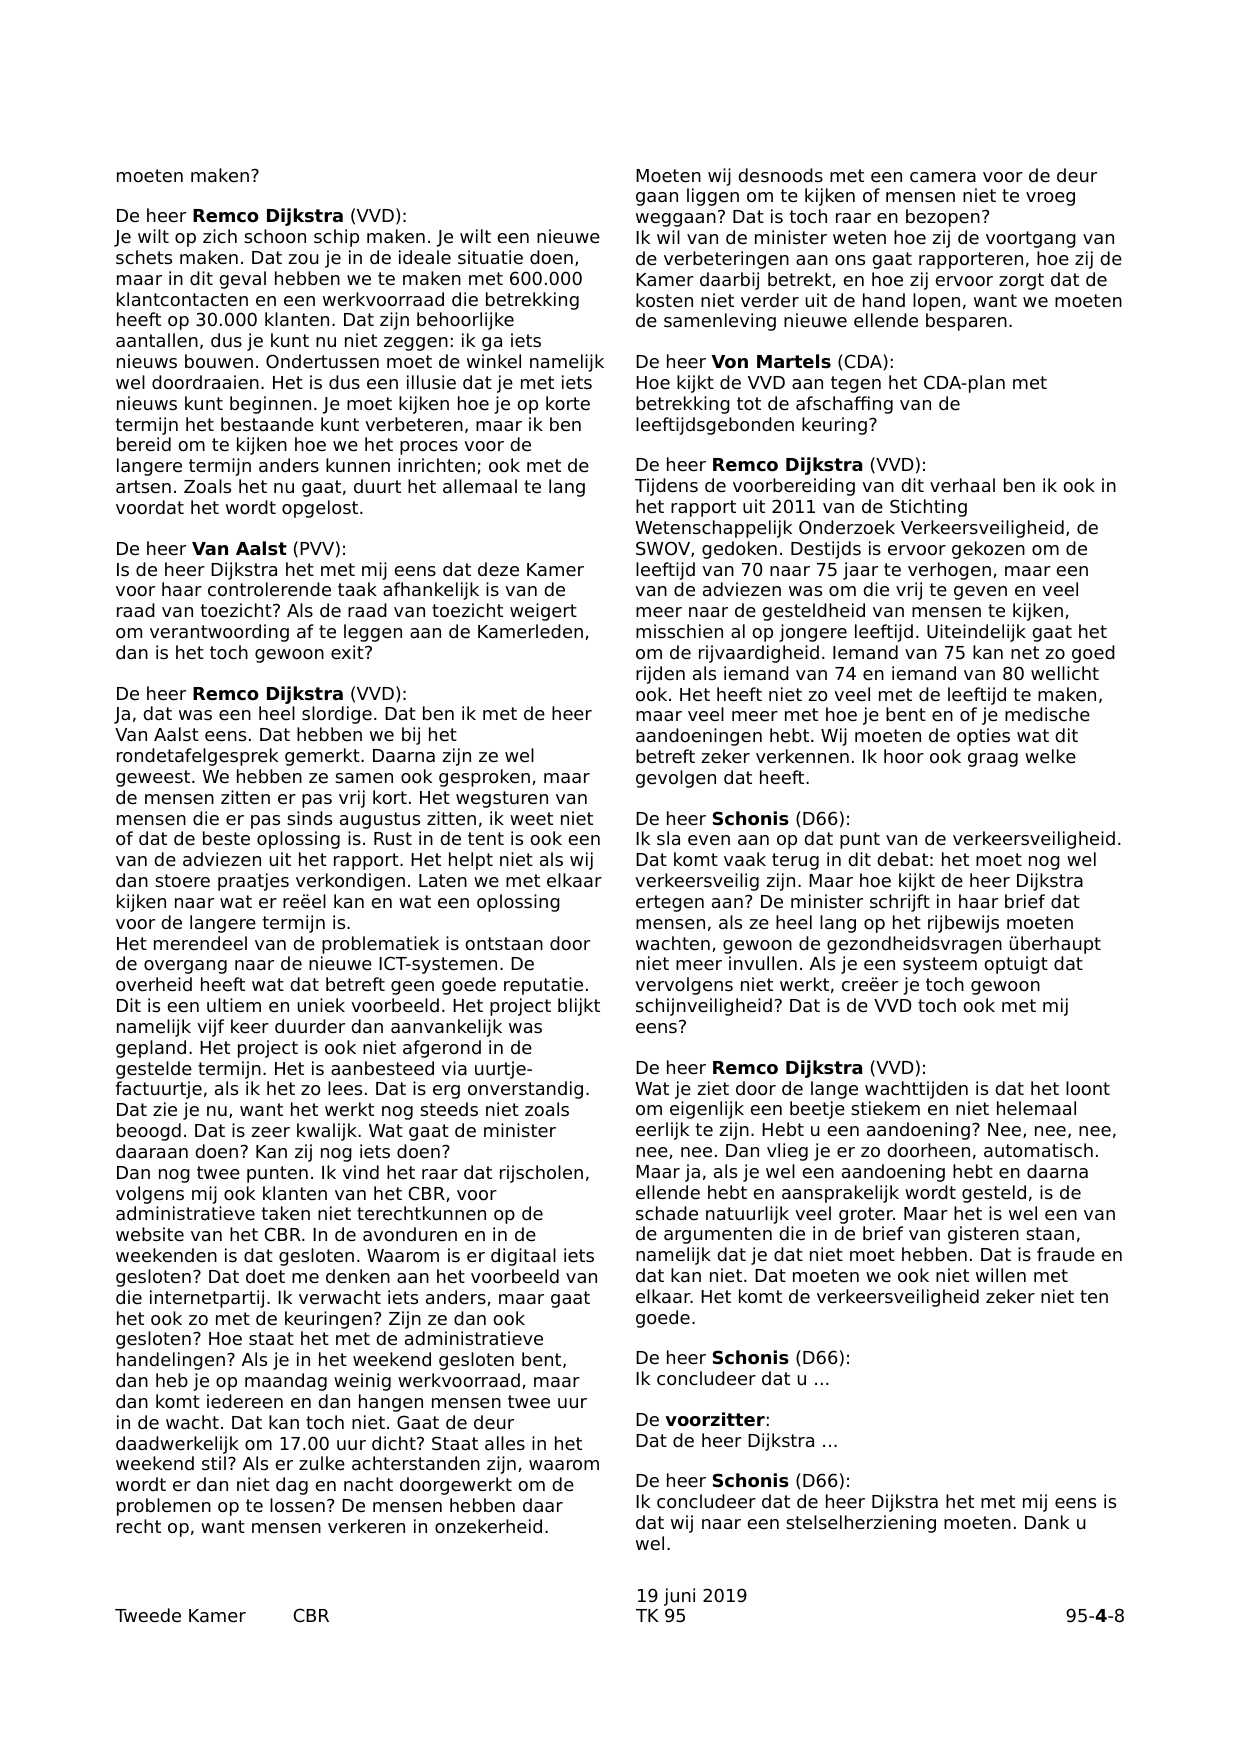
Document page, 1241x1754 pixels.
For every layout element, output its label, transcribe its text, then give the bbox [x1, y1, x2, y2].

text De heer Remco Dijkstra (VVD): [635, 1057, 1125, 1078]
text Moeten wij desnoods met een camera voor de deur gaan liggen om te kijken of mensen niet te vroeg weggaan? Dat is toch raar en bezopen? [635, 165, 1125, 228]
text Is de heer Dijkstra het met mij eens dat deze Kamer voor haar controlerende taak afhankelijk is van de raad van toezicht? Als de raad van toezicht weigert om verantwoording af te leggen aan de Kamerleden, dan is het toch gewoon exit? [115, 559, 605, 663]
text De heer Van Aalst (PVV): [115, 538, 605, 559]
text moeten maken? [115, 165, 605, 186]
text Wat je ziet door de lange wachttijden is dat het loont om eigenlijk een beetje stiekem en niet helemaal eerlijk te zijn. Hebt u een aandoening? Nee, nee, nee, nee, nee. Dan vlieg je er zo doorheen, automatisch. Maar ja, als je wel een aandoening hebt en daarna ellende hebt en aansprakelijk wordt gesteld, is de schade natuurlijk veel groter. Maar het is wel een van de argumenten die in de brief van gisteren staan, namelijk dat je dat niet moet hebben. Dat is fraude en dat kan niet. Dat moeten we ook niet willen met elkaar. Het komt de verkeersveiligheid zeker niet ten goede. [635, 1078, 1125, 1328]
text De heer Schonis (D66): [635, 808, 1125, 829]
text Dan nog twee punten. Ik vind het raar dat rijscholen, volgens mij ook klanten van het CBR, voor administratieve taken niet terechtkunnen op de website van het CBR. In de avonduren en in de weekenden is dat gesloten. Waarom is er digitaal iets gesloten? Dat doet me denken aan het voorbeeld van die internetpartij. Ik verwacht iets anders, maar gaat het ook zo met de keuringen? Zijn ze dan ook gesloten? Hoe staat het met de administratieve handelingen? Als je in het weekend gesloten bent, dan heb je op maandag weinig werkvoorraad, maar dan komt iedereen en dan hangen mensen twee uur in de wacht. Dat kan toch niet. Gaat de deur daadwerkelijk om 17.00 uur dicht? Staat alles in het weekend stil? Als er zulke achterstanden zijn, waarom wordt er dan niet dag en nacht doorgewerkt om de problemen op te lossen? De mensen hebben daar recht op, want mensen verkeren in onzekerheid. [115, 1162, 605, 1537]
text Ik sla even aan op dat punt van de verkeersveiligheid. Dat komt vaak terug in dit debat: het moet nog wel verkeersveilig zijn. Maar hoe kijkt de heer Dijkstra ertegen aan? De minister schrijft in haar brief dat mensen, als ze heel lang op het rijbewijs moeten wachten, gewoon de gezondheidsvragen überhaupt niet meer invullen. Als je een systeem optuigt dat vervolgens niet werkt, creëer je toch gewoon schijnveiligheid? Dat is de VVD toch ook met mij eens? [635, 829, 1125, 1037]
text Dat de heer Dijkstra ... [635, 1431, 1125, 1451]
text De heer Remco Dijkstra (VVD): [115, 206, 605, 227]
text Ja, dat was een heel slordige. Dat ben ik met de heer Van Aalst eens. Dat hebben we bij het rondetafelgesprek gemerkt. Daarna zijn ze wel geweest. We hebben ze samen ook gesproken, maar de mensen zitten er pas vrij kort. Het wegsturen van mensen die er pas sinds augustus zitten, ik weet niet of dat de beste oplossing is. Rust in de tent is ook een van de adviezen uit het rapport. Het helpt niet als wij dan stoere praatjes verkondigen. Laten we met elkaar kijken naar wat er reëel kan en wat een oplossing voor de langere termijn is. [115, 704, 605, 933]
text De heer Schonis (D66): [635, 1471, 1125, 1492]
text De heer Von Martels (CDA): [635, 352, 1125, 373]
text Ik concludeer dat de heer Dijkstra het met mij eens is dat wij naar een stelselherziening moeten. Dank u wel. [635, 1492, 1125, 1554]
text De heer Remco Dijkstra (VVD): [635, 455, 1125, 476]
text Ik concludeer dat u ... [635, 1369, 1125, 1390]
text Je wilt op zich schoon schip maken. Je wilt een nieuwe schets maken. Dat zou je in de ideale situatie doen, maar in dit geval hebben we te maken met 600.000 klantcontacten en een werkvoorraad die betrekking heeft op 30.000 klanten. Dat zijn behoorlijke aantallen, dus je kunt nu niet zeggen: ik ga iets nieuws bouwen. Ondertussen moet de winkel namelijk wel doordraaien. Het is dus een illusie dat je met iets nieuws kunt beginnen. Je moet kijken hoe je op korte termijn het bestaande kunt verbeteren, maar ik ben bereid om te kijken hoe we het proces voor de langere termijn anders kunnen inrichten; ook met de artsen. Zoals het nu gaat, duurt het allemaal te lang voordat het wordt opgelost. [115, 227, 605, 518]
text Ik wil van de minister weten hoe zij de voortgang van de verbeteringen aan ons gaat rapporteren, hoe zij de Kamer daarbij betrekt, en hoe zij ervoor zorgt dat de kosten niet verder uit de hand lopen, want we moeten de samenleving nieuwe ellende besparen. [635, 228, 1125, 332]
text De voorzitter: [635, 1410, 1125, 1431]
text Hoe kijkt de VVD aan tegen het CDA-plan met betrekking tot de afschaffing van de leeftijdsgebonden keuring? [635, 373, 1125, 435]
text Het merendeel van de problematiek is ontstaan door de overgang naar de nieuwe ICT-systemen. De overheid heeft wat dat betreft geen goede reputatie. Dit is een ultiem en uniek voorbeeld. Het project blijkt namelijk vijf keer duurder dan aanvankelijk was gepland. Het project is ook niet afgerond in de gestelde termijn. Het is aanbesteed via uurtje-factuurtje, als ik het zo lees. Dat is erg onverstandig. Dat zie je nu, want het werkt nog steeds niet zoals beoogd. Dat is zeer kwalijk. Wat gaat de minister daaraan doen? Kan zij nog iets doen? [115, 933, 605, 1162]
text De heer Schonis (D66): [635, 1348, 1125, 1369]
text Tijdens de voorbereiding van dit verhaal ben ik ook in het rapport uit 2011 van de Stichting Wetenschappelijk Onderzoek Verkeersveiligheid, de SWOV, gedoken. Destijds is ervoor gekozen om de leeftijd van 70 naar 75 jaar te verhogen, maar een van de adviezen was om die vrij te geven en veel meer naar de gesteldheid van mensen te kijken, misschien al op jongere leeftijd. Uiteindelijk gaat het om de rijvaardigheid. Iemand van 75 kan net zo goed rijden als iemand van 74 en iemand van 80 wellicht ook. Het heeft niet zo veel met de leeftijd te maken, maar veel meer met hoe je bent en of je medische aandoeningen hebt. Wij moeten de opties wat dit betreft zeker verkennen. Ik hoor ook graag welke gevolgen dat heeft. [635, 476, 1125, 788]
text De heer Remco Dijkstra (VVD): [115, 683, 605, 704]
